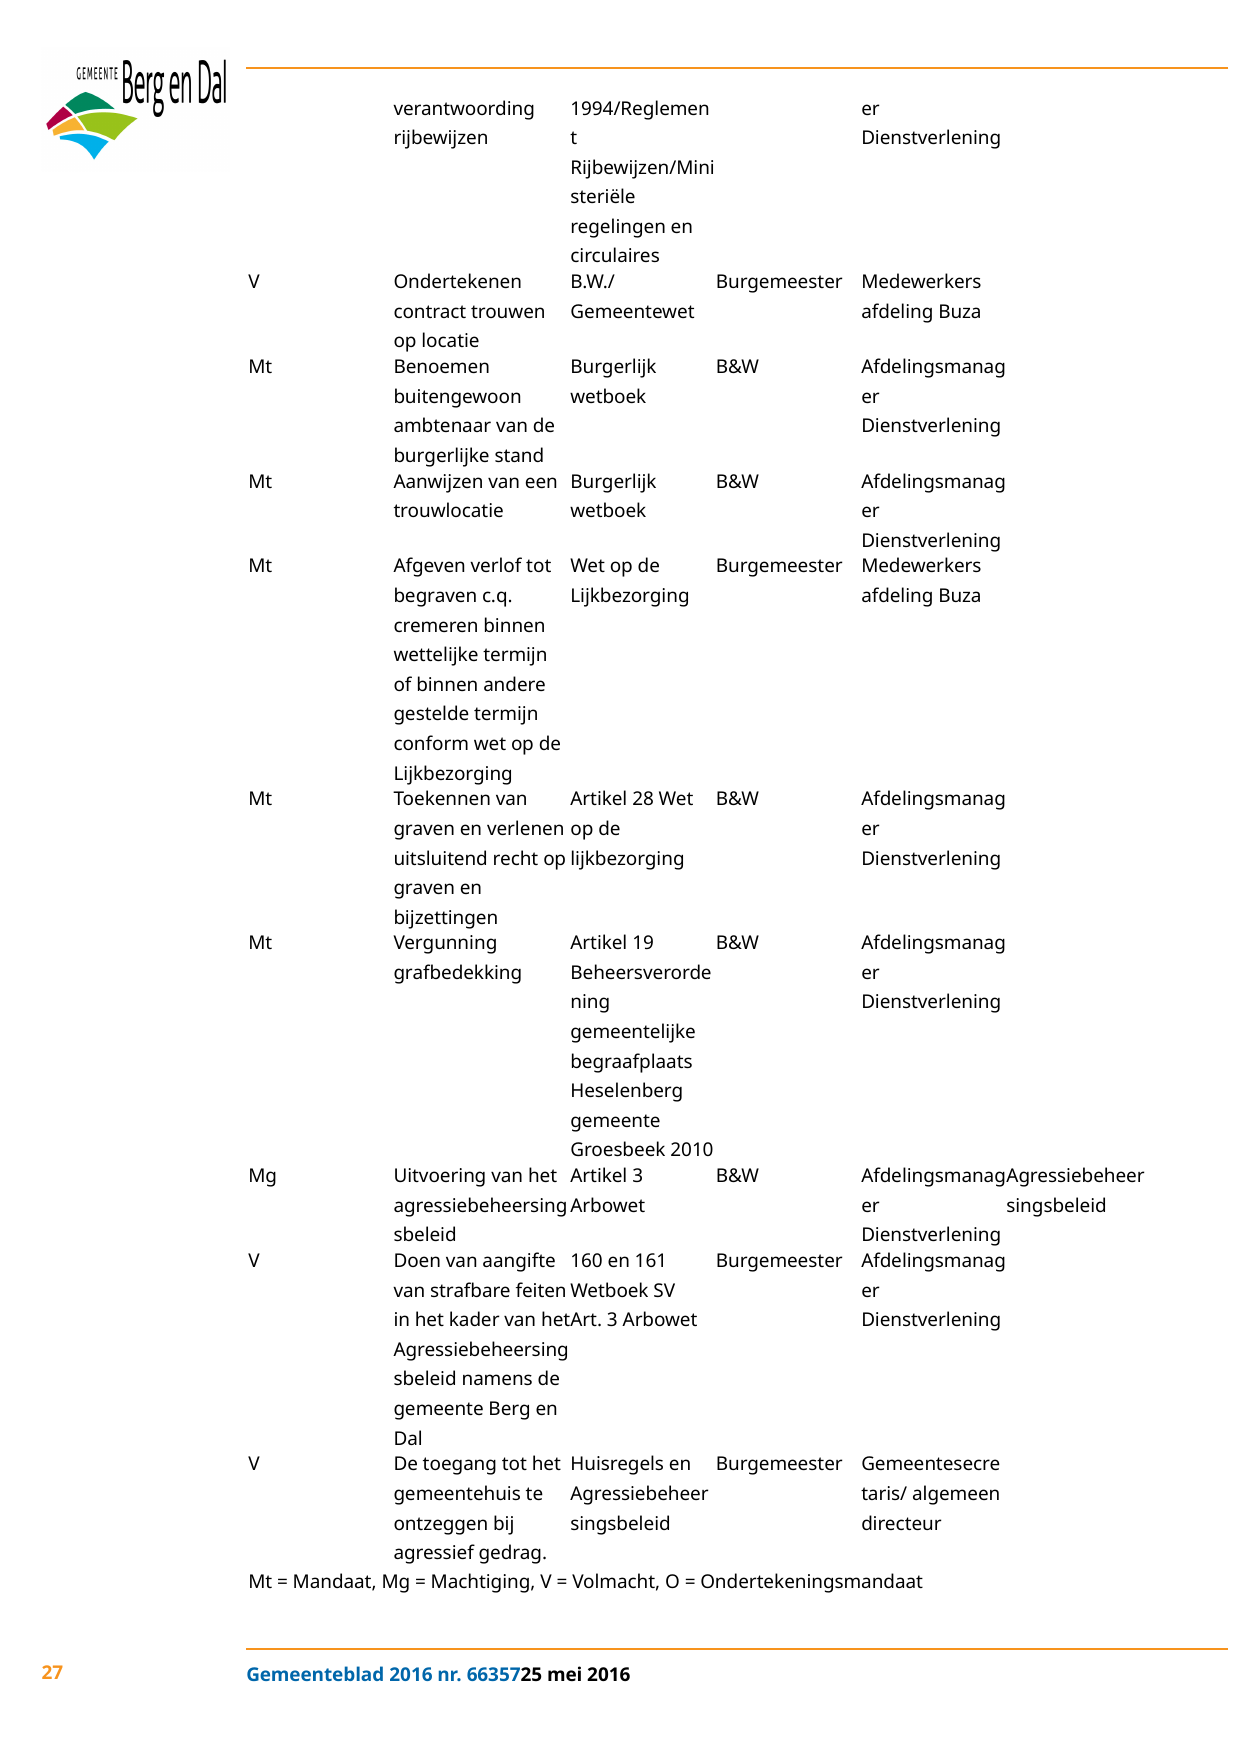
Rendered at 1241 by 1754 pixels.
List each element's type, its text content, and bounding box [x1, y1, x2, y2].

table_cell [1006, 95, 1152, 268]
table_cell Artikel 28 Wet op de lijkbezorging [570, 786, 716, 929]
table_cell V [248, 1451, 393, 1565]
table_cell 1994/Reglement Rijbewijzen/Ministeriële regelingen en circulaires [570, 95, 716, 268]
table_cell [1006, 553, 1152, 786]
table_cell Burgemeester [716, 1247, 861, 1451]
table_cell Artikel 3 Arbowet [570, 1163, 716, 1247]
table_cell [1006, 1451, 1152, 1565]
table_cell Mg [248, 1163, 393, 1247]
table_cell Mt [248, 468, 393, 553]
table_cell Afdelingsmanager Dienstverlening [861, 1247, 1006, 1451]
table_cell [248, 95, 393, 268]
table_cell B.W./Gemeentewet [570, 269, 716, 353]
table_cell [1006, 468, 1152, 553]
table_cell Gemeentesecretaris/ algemeen directeur [861, 1451, 1006, 1565]
table_cell Afdelingsmanager Dienstverlening [861, 468, 1006, 553]
table_cell B&W [716, 930, 861, 1162]
table_cell [1006, 1247, 1152, 1451]
table_cell [1006, 930, 1152, 1162]
table_cell B&W [716, 1163, 861, 1247]
table_cell 160 en 161 Wetboek SV Art. 3 Arbowet [570, 1247, 716, 1451]
table_cell Toekennen van graven en verlenen uitsluitend recht op graven en bijzettingen [393, 786, 570, 929]
table_cell Mt [248, 353, 393, 468]
table_cell Afgeven verlof tot begraven c.q. cremeren binnen wettelijke termijn of binnen andere gestelde termijn conform wet op de Lijkbezorging [393, 553, 570, 786]
table_cell Doen van aangifte van strafbare feiten in het kader van het Agressiebeheersingsbeleid namens de gemeente Berg en Dal [393, 1247, 570, 1451]
table_cell Aanwijzen van een trouwlocatie [393, 468, 570, 553]
table_cell Uitvoering van het agressiebeheersingsbeleid [393, 1163, 570, 1247]
table_cell Afdelingsmanager Dienstverlening [861, 353, 1006, 468]
table_cell Afdelingsmanager Dienstverlening [861, 786, 1006, 929]
table_cell [1006, 786, 1152, 929]
table_cell Agressiebeheersingsbeleid [1006, 1163, 1152, 1247]
table_cell [1006, 269, 1152, 353]
table_cell Afdelingsmanager Dienstverlening [861, 1163, 1006, 1247]
table_cell B&W [716, 468, 861, 553]
table_cell verantwoording rijbewijzen [393, 95, 570, 268]
table_cell Mt [248, 786, 393, 929]
table_cell Burgemeester [716, 1451, 861, 1565]
table_cell Mt [248, 553, 393, 786]
table_cell Wet op de Lijkbezorging [570, 553, 716, 786]
table_cell Burgemeester [716, 553, 861, 786]
table_cell er Dienstverlening [861, 95, 1006, 268]
table_cell [1006, 353, 1152, 468]
table_cell B&W [716, 353, 861, 468]
table_cell Ondertekenen contract trouwen op locatie [393, 269, 570, 353]
table_cell [716, 95, 861, 268]
picture [41, 47, 231, 172]
text Mt = Mandaat, Mg = Machtiging, V = Volmacht, O = Ondertekeningsmandaat [248, 1568, 1152, 1594]
table_cell V [248, 269, 393, 353]
table_cell Vergunning grafbedekking [393, 930, 570, 1162]
table_cell De toegang tot het gemeentehuis te ontzeggen bij agressief gedrag. [393, 1451, 570, 1565]
table_cell B&W [716, 786, 861, 929]
table_cell Burgerlijk wetboek [570, 353, 716, 468]
table_cell V [248, 1247, 393, 1451]
table_cell Benoemen buitengewoon ambtenaar van de burgerlijke stand [393, 353, 570, 468]
table_cell Medewerkers afdeling Buza [861, 553, 1006, 786]
table_cell Huisregels en Agressiebeheersingsbeleid [570, 1451, 716, 1565]
table_cell Mt [248, 930, 393, 1162]
table_cell Medewerkers afdeling Buza [861, 269, 1006, 353]
table_cell Burgemeester [716, 269, 861, 353]
table_cell Burgerlijk wetboek [570, 468, 716, 553]
table_cell Afdelingsmanager Dienstverlening [861, 930, 1006, 1162]
table_cell Artikel 19 Beheersverordening gemeentelijke begraafplaats Heselenberg gemeente Groesbeek 2010 [570, 930, 716, 1162]
